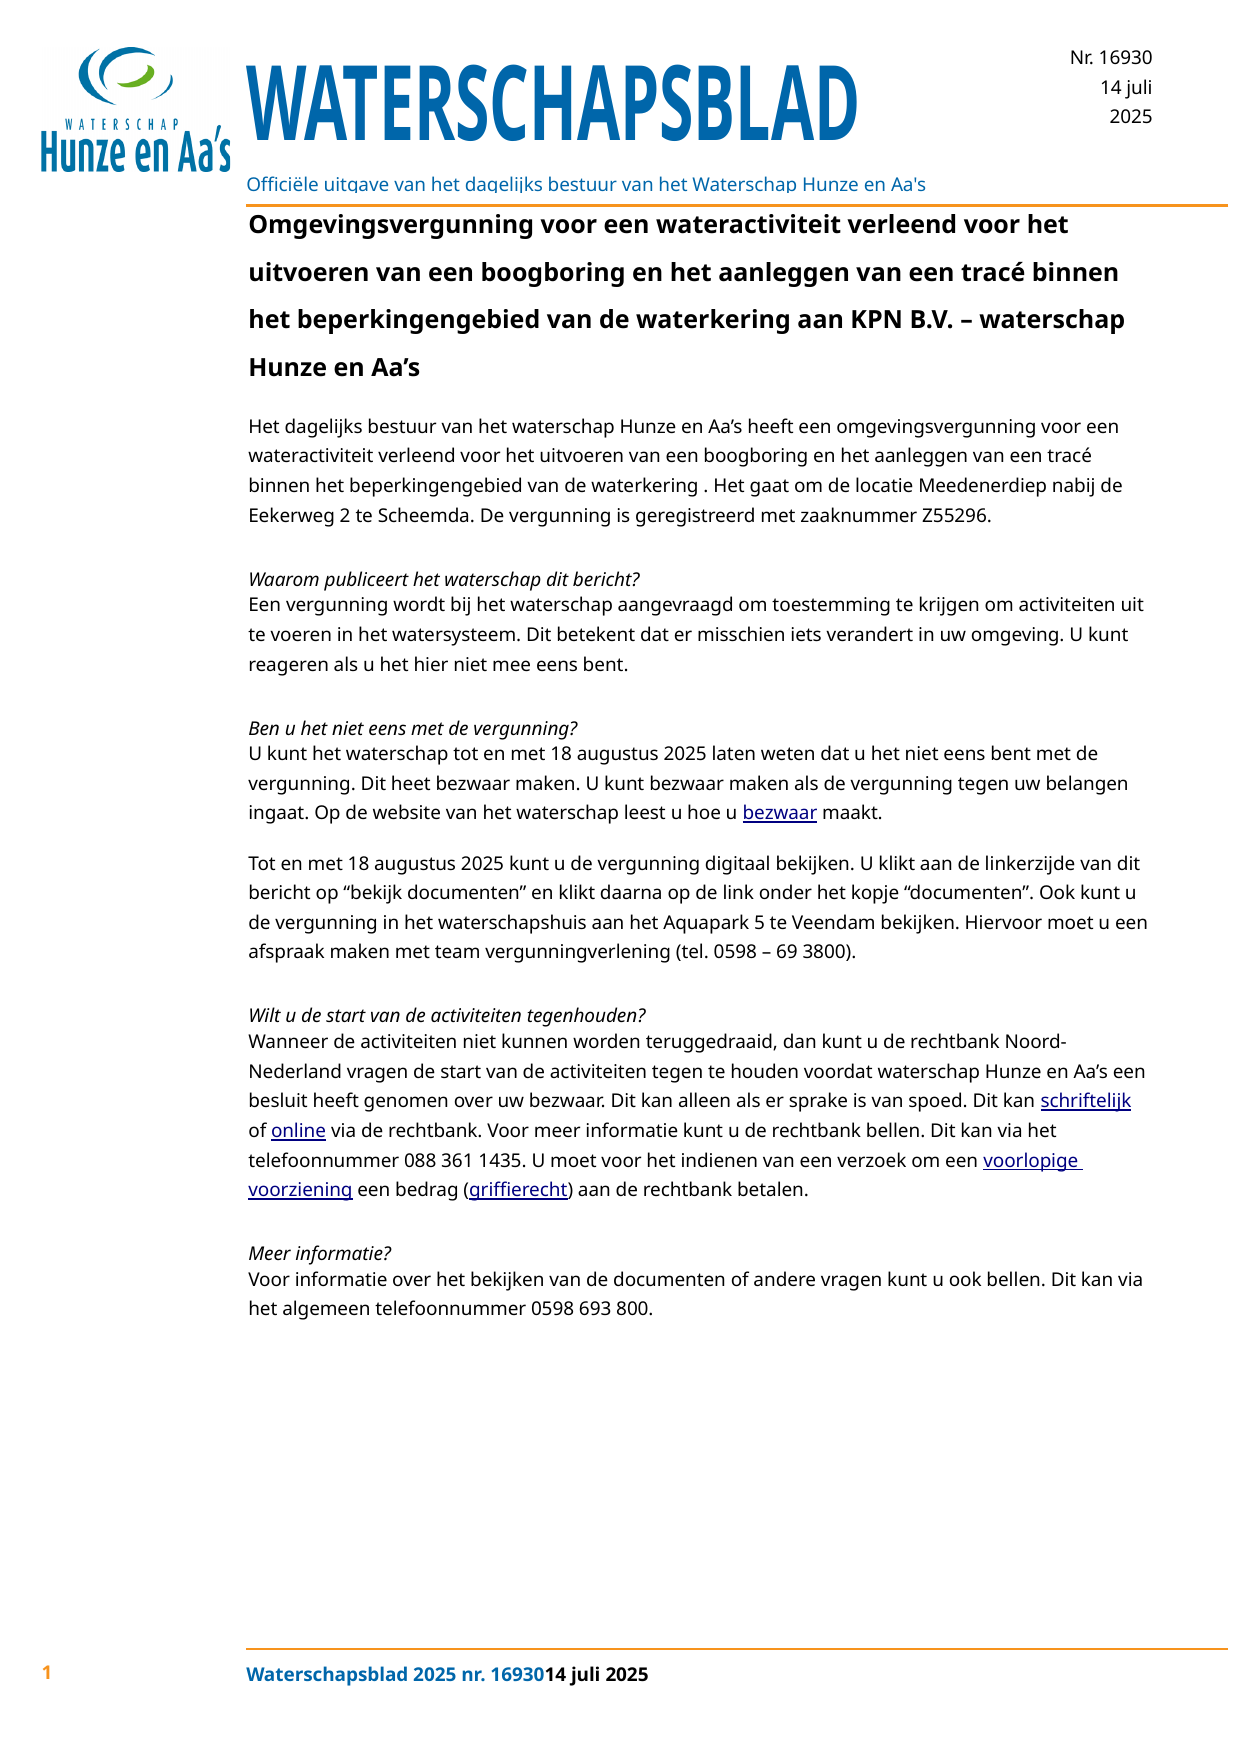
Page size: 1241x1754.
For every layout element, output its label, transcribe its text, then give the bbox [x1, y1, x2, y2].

picture [41, 47, 231, 172]
picture [183, 163, 191, 172]
text Waarom publiceert het waterschap dit bericht? [248, 566, 1152, 592]
text U kunt het waterschap tot en met 18 augustus 2025 laten weten dat u het niet eens bent met de vergunning. Dit heet bezwaar maken. U kunt bezwaar maken als de vergunning tegen uw belangen ingaat. Op de website van het waterschap leest u hoe u bezwaar maakt. [248, 740, 1152, 825]
text Omgevingsvergunning voor een wateractiviteit verleend voor het uitvoeren van een boogboring en het aanleggen van een tracé binnen het beperkingengebied van de waterkering aan KPN B.V. – waterschap Hunze en Aa’s [248, 207, 1152, 384]
text Voor informatie over het bekijken van de documenten of andere vragen kunt u ook bellen. Dit kan via het algemeen telefoonnummer 0598 693 800. [248, 1266, 1152, 1321]
text Het dagelijks bestuur van het waterschap Hunze en Aa’s heeft een omgevingsvergunning voor een wateractiviteit verleend voor het uitvoeren van een boogboring en het aanleggen van een tracé binnen het beperkingengebied van de waterkering . Het gaat om de locatie Meedenerdiep nabij de Eekerweg 2 te Scheemda. De vergunning is geregistreerd met zaaknummer Z55296. [248, 413, 1152, 528]
text Tot en met 18 augustus 2025 kunt u de vergunning digitaal bekijken. U klikt aan de linkerzijde van dit bericht op “bekijk documenten” en klikt daarna op de link onder het kopje “documenten”. Ook kunt u de vergunning in het waterschapshuis aan het Aquapark 5 te Veendam bekijken. Hiervoor moet u een afspraak maken met team vergunningverlening (tel. 0598 – 69 3800). [248, 850, 1152, 964]
text Ben u het niet eens met de vergunning? [248, 715, 1152, 740]
picture [47, 154, 51, 172]
text Meer informatie? [248, 1240, 1152, 1266]
picture [226, 145, 231, 156]
text Wilt u de start van de activiteiten tegenhouden? [248, 1003, 1152, 1028]
text Een vergunning wordt bij het waterschap aangevraagd om toestemming te krijgen om activiteiten uit te voeren in het watersysteem. Dit betekent dat er misschien iets verandert in uw omgeving. U kunt reageren als u het hier niet mee eens bent. [248, 592, 1152, 676]
text Wanneer de activiteiten niet kunnen worden teruggedraaid, dan kunt u de rechtbank Noord-Nederland vragen de start van de activiteiten tegen te houden voordat waterschap Hunze en Aa’s een besluit heeft genomen over uw bezwaar. Dit kan alleen als er sprake is van spoed. Dit kan schriftelijk of online via de rechtbank. Voor meer informatie kunt u de rechtbank bellen. Dit kan via het telefoonnummer 088 361 1435. U moet voor het indienen van een verzoek om een voorlopige voorziening een bedrag (griffierecht) aan de rechtbank betalen. [248, 1028, 1152, 1202]
